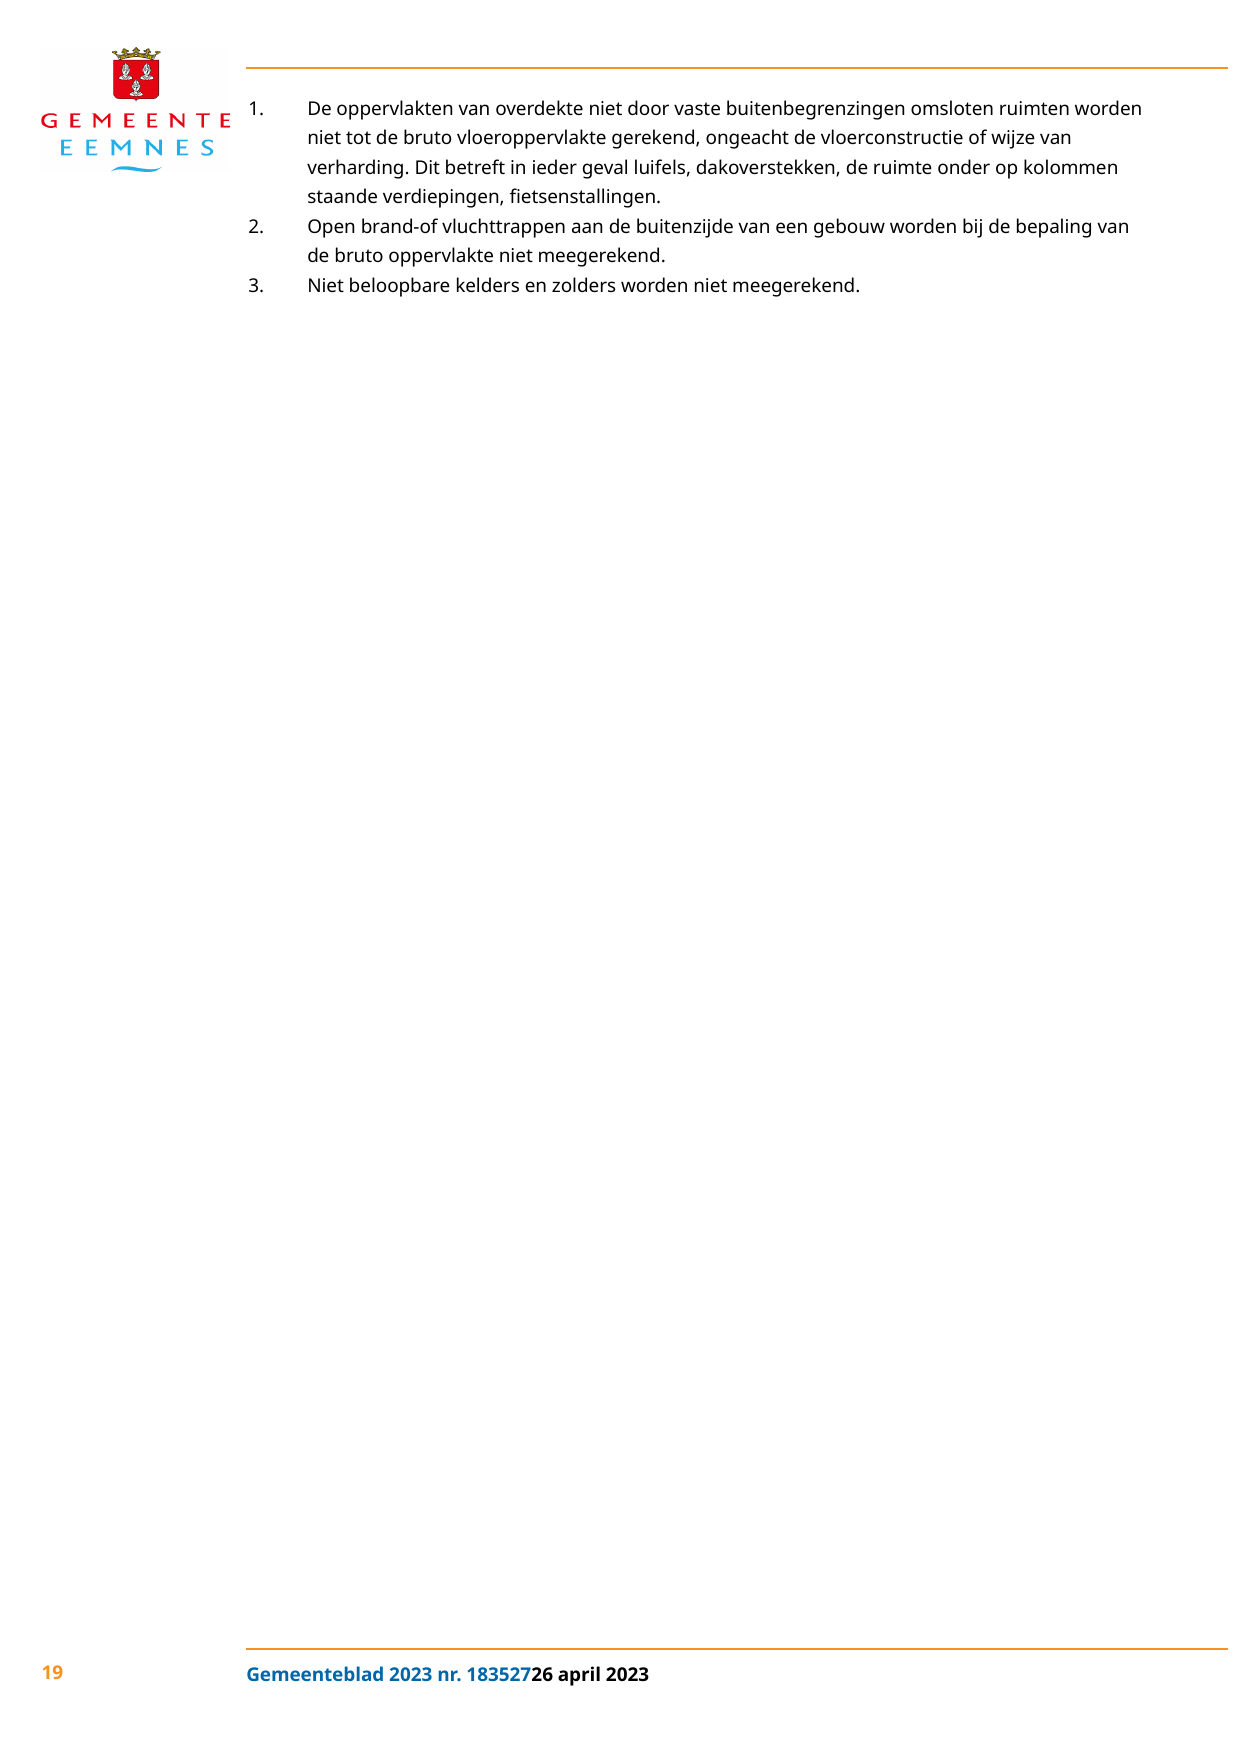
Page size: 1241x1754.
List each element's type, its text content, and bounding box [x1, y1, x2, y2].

list Open brand-of vluchttrappen aan de buitenzijde van een gebouw worden bij de bepaling van de bruto oppervlakte niet meegerekend. [248, 213, 1152, 268]
picture [41, 47, 231, 172]
list De oppervlakten van overdekte niet door vaste buitenbegrenzingen omsloten ruimten worden niet tot de bruto vloeroppervlakte gerekend, ongeacht de vloerconstructie of wijze van verharding. Dit betreft in ieder geval luifels, dakoverstekken, de ruimte onder op kolommen staande verdiepingen, fietsenstallingen. [248, 95, 1152, 209]
list Niet beloopbare kelders en zolders worden niet meegerekend. [248, 272, 1152, 298]
